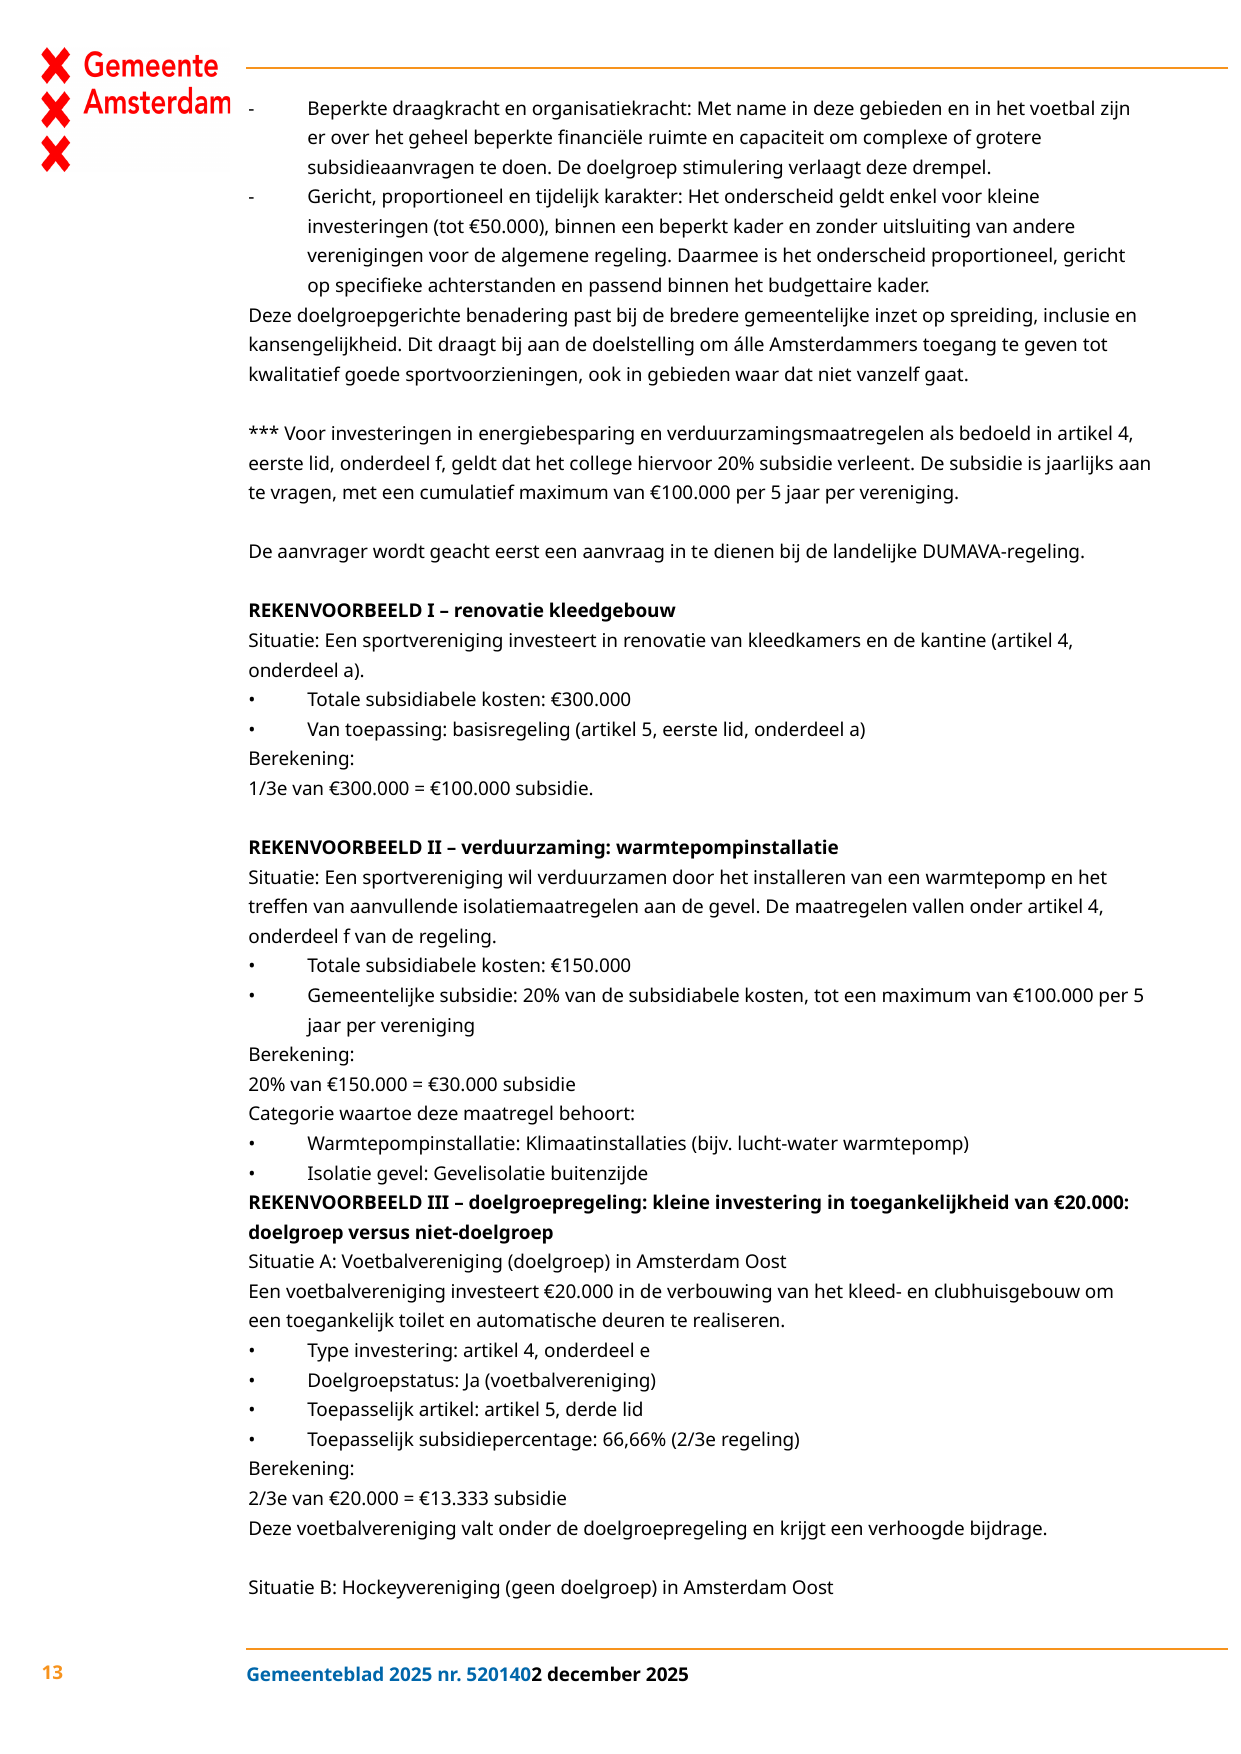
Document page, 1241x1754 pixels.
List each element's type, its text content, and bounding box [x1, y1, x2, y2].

text Situatie: Een sportvereniging investeert in renovatie van kleedkamers en de kantine (artikel 4, onderdeel a). [248, 627, 1152, 683]
text 1/3e van €300.000 = €100.000 subsidie. [248, 775, 1152, 801]
text Een voetbalvereniging investeert €20.000 in de verbouwing van het kleed- en clubhuisgebouw om een toegankelijk toilet en automatische deuren te realiseren. [248, 1278, 1152, 1333]
list Isolatie gevel: Gevelisolatie buitenzijde [248, 1160, 1152, 1186]
text Categorie waartoe deze maatregel behoort: [248, 1101, 1152, 1126]
text REKENVOORBEELD III – doelgroepregeling: kleine investering in toegankelijkheid van €20.000: doelgroep versus niet-doelgroep [248, 1189, 1152, 1245]
list Warmtepompinstallatie: Klimaatinstallaties (bijv. lucht-water warmtepomp) [248, 1130, 1152, 1156]
list Gericht, proportioneel en tijdelijk karakter: Het onderscheid geldt enkel voor kleine investeringen (tot €50.000), binnen een beperkt kader en zonder uitsluiting van andere verenigingen voor de algemene regeling. Daarmee is het onderscheid proportioneel, gericht op specifieke achterstanden en passend binnen het budgettaire kader. [248, 183, 1152, 298]
list Doelgroepstatus: Ja (voetbalvereniging) [248, 1367, 1152, 1393]
text *** Voor investeringen in energiebesparing en verduurzamingsmaatregelen als bedoeld in artikel 4, eerste lid, onderdeel f, geldt dat het college hiervoor 20% subsidie verleent. De subsidie is jaarlijks aan te vragen, met een cumulatief maximum van €100.000 per 5 jaar per vereniging. [248, 420, 1152, 505]
text Berekening: [248, 746, 1152, 771]
text 20% van €150.000 = €30.000 subsidie [248, 1071, 1152, 1097]
text Situatie A: Voetbalvereniging (doelgroep) in Amsterdam Oost [248, 1248, 1152, 1274]
list Toepasselijk subsidiepercentage: 66,66% (2/3e regeling) [248, 1426, 1152, 1452]
list Totale subsidiabele kosten: €300.000 [248, 686, 1152, 712]
text 2/3e van €20.000 = €13.333 subsidie [248, 1485, 1152, 1511]
text Berekening: [248, 1456, 1152, 1481]
list Type investering: artikel 4, onderdeel e [248, 1337, 1152, 1363]
list Van toepassing: basisregeling (artikel 5, eerste lid, onderdeel a) [248, 716, 1152, 742]
text Berekening: [248, 1041, 1152, 1067]
list Totale subsidiabele kosten: €150.000 [248, 953, 1152, 978]
text Situatie: Een sportvereniging wil verduurzamen door het installeren van een warmtepomp en het treffen van aanvullende isolatiemaatregelen aan de gevel. De maatregelen vallen onder artikel 4, onderdeel f van de regeling. [248, 864, 1152, 949]
list Toepasselijk artikel: artikel 5, derde lid [248, 1396, 1152, 1422]
text REKENVOORBEELD II – verduurzaming: warmtepompinstallatie [248, 834, 1152, 860]
list Gemeentelijke subsidie: 20% van de subsidiabele kosten, tot een maximum van €100.000 per 5 jaar per vereniging [248, 982, 1152, 1038]
list Beperkte draagkracht en organisatiekracht: Met name in deze gebieden en in het voetbal zijn er over het geheel beperkte financiële ruimte en capaciteit om complexe of grotere subsidieaanvragen te doen. De doelgroep stimulering verlaagt deze drempel. [248, 95, 1152, 180]
text REKENVOORBEELD I – renovatie kleedgebouw [248, 598, 1152, 623]
text De aanvrager wordt geacht eerst een aanvraag in te dienen bij de landelijke DUMAVA-regeling. [248, 538, 1152, 564]
text Deze voetbalvereniging valt onder de doelgroepregeling en krijgt een verhoogde bijdrage. [248, 1515, 1152, 1541]
picture [41, 47, 231, 172]
text Situatie B: Hockeyvereniging (geen doelgroep) in Amsterdam Oost [248, 1574, 1152, 1600]
text Deze doelgroepgerichte benadering past bij de bredere gemeentelijke inzet op spreiding, inclusie en kansengelijkheid. Dit draagt bij aan de doelstelling om álle Amsterdammers toegang te geven tot kwalitatief goede sportvoorzieningen, ook in gebieden waar dat niet vanzelf gaat. [248, 302, 1152, 387]
